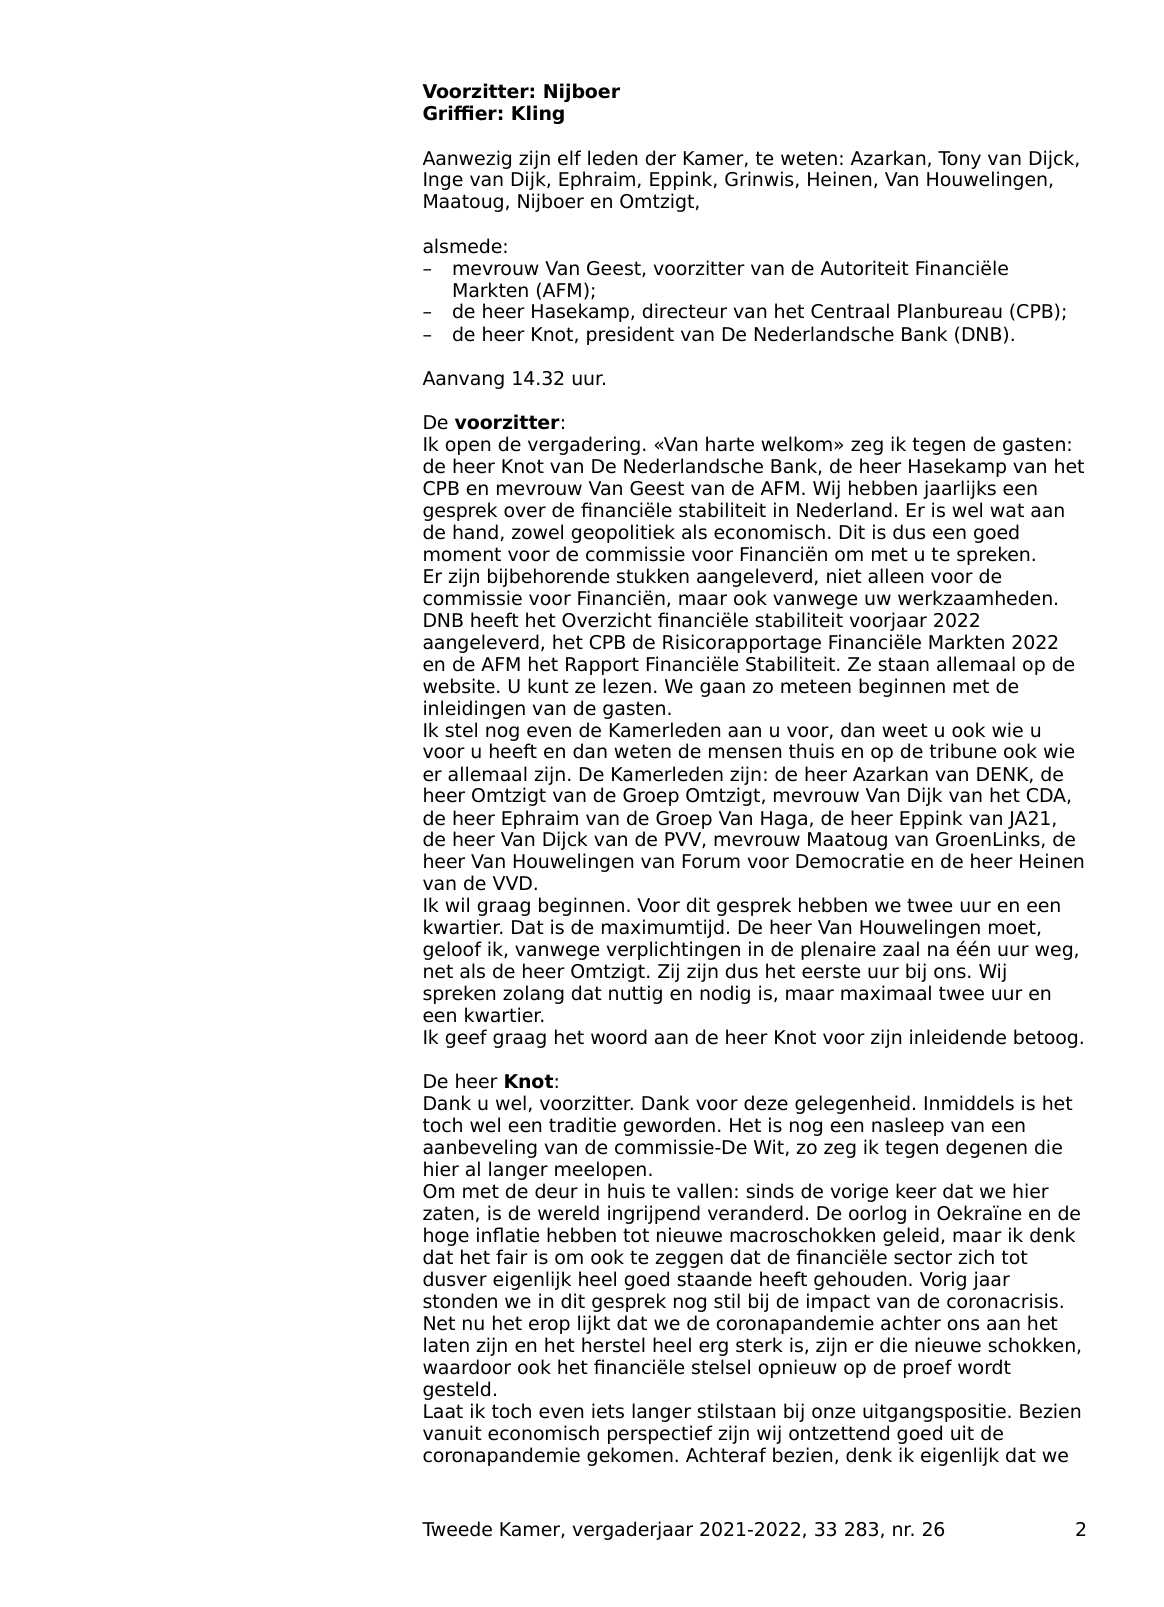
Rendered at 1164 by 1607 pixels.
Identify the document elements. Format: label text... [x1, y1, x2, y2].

text Griffier: Kling [422, 103, 1087, 125]
text – de heer Knot, president van De Nederlandsche Bank (DNB). [422, 323, 1087, 345]
text – mevrouw Van Geest, voorzitter van de Autoriteit Financiële Markten (AFM); [422, 257, 1087, 301]
text Ik open de vergadering. «Van harte welkom» zeg ik tegen de gasten: de heer Knot van De Nederlandsche Bank, de heer Hasekamp van het CPB en mevrouw Van Geest van de AFM. Wij hebben jaarlijks een gesprek over de financiële stabiliteit in Nederland. Er is wel wat aan de hand, zowel geopolitiek als economisch. Dit is dus een goed moment voor de commissie voor Financiën om met u te spreken. [422, 434, 1087, 566]
text Dank u wel, voorzitter. Dank voor deze gelegenheid. Inmiddels is het toch wel een traditie geworden. Het is nog een nasleep van een aanbeveling van de commissie-De Wit, zo zeg ik tegen degenen die hier al langer meelopen. [422, 1093, 1087, 1181]
text Laat ik toch even iets langer stilstaan bij onze uitgangspositie. Bezien vanuit economisch perspectief zijn wij ontzettend goed uit de coronapandemie gekomen. Achteraf bezien, denk ik eigenlijk dat we [422, 1401, 1087, 1467]
text alsmede: [422, 236, 1087, 257]
text – de heer Hasekamp, directeur van het Centraal Planbureau (CPB); [422, 301, 1087, 323]
text De heer Knot: [422, 1071, 1087, 1093]
text Er zijn bijbehorende stukken aangeleverd, niet alleen voor de commissie voor Financiën, maar ook vanwege uw werkzaamheden. DNB heeft het Overzicht financiële stabiliteit voorjaar 2022 aangeleverd, het CPB de Risicorapportage Financiële Markten 2022 en de AFM het Rapport Financiële Stabiliteit. Ze staan allemaal op de website. U kunt ze lezen. We gaan zo meteen beginnen met de inleidingen van de gasten. [422, 566, 1087, 719]
text Aanwezig zijn elf leden der Kamer, te weten: Azarkan, Tony van Dijck, Inge van Dijk, Ephraim, Eppink, Grinwis, Heinen, Van Houwelingen, Maatoug, Nijboer en Omtzigt, [422, 147, 1087, 213]
text Aanvang 14.32 uur. [422, 368, 1087, 389]
text Ik stel nog even de Kamerleden aan u voor, dan weet u ook wie u voor u heeft en dan weten de mensen thuis en op de tribune ook wie er allemaal zijn. De Kamerleden zijn: de heer Azarkan van DENK, de heer Omtzigt van de Groep Omtzigt, mevrouw Van Dijk van het CDA, de heer Ephraim van de Groep Van Haga, de heer Eppink van JA21, de heer Van Dijck van de PVV, mevrouw Maatoug van GroenLinks, de heer Van Houwelingen van Forum voor Democratie en de heer Heinen van de VVD. [422, 719, 1087, 895]
text De voorzitter: [422, 412, 1087, 434]
text Voorzitter: Nijboer [422, 81, 1087, 103]
text Ik geef graag het woord aan de heer Knot voor zijn inleidende betoog. [422, 1027, 1087, 1049]
text Ik wil graag beginnen. Voor dit gesprek hebben we twee uur en een kwartier. Dat is de maximumtijd. De heer Van Houwelingen moet, geloof ik, vanwege verplichtingen in de plenaire zaal na één uur weg, net als de heer Omtzigt. Zij zijn dus het eerste uur bij ons. Wij spreken zolang dat nuttig en nodig is, maar maximaal twee uur en een kwartier. [422, 895, 1087, 1027]
text Om met de deur in huis te vallen: sinds de vorige keer dat we hier zaten, is de wereld ingrijpend veranderd. De oorlog in Oekraïne en de hoge inflatie hebben tot nieuwe macroschokken geleid, maar ik denk dat het fair is om ook te zeggen dat de financiële sector zich tot dusver eigenlijk heel goed staande heeft gehouden. Vorig jaar stonden we in dit gesprek nog stil bij de impact van de coronacrisis. Net nu het erop lijkt dat we de coronapandemie achter ons aan het laten zijn en het herstel heel erg sterk is, zijn er die nieuwe schokken, waardoor ook het financiële stelsel opnieuw op de proef wordt gesteld. [422, 1181, 1087, 1401]
